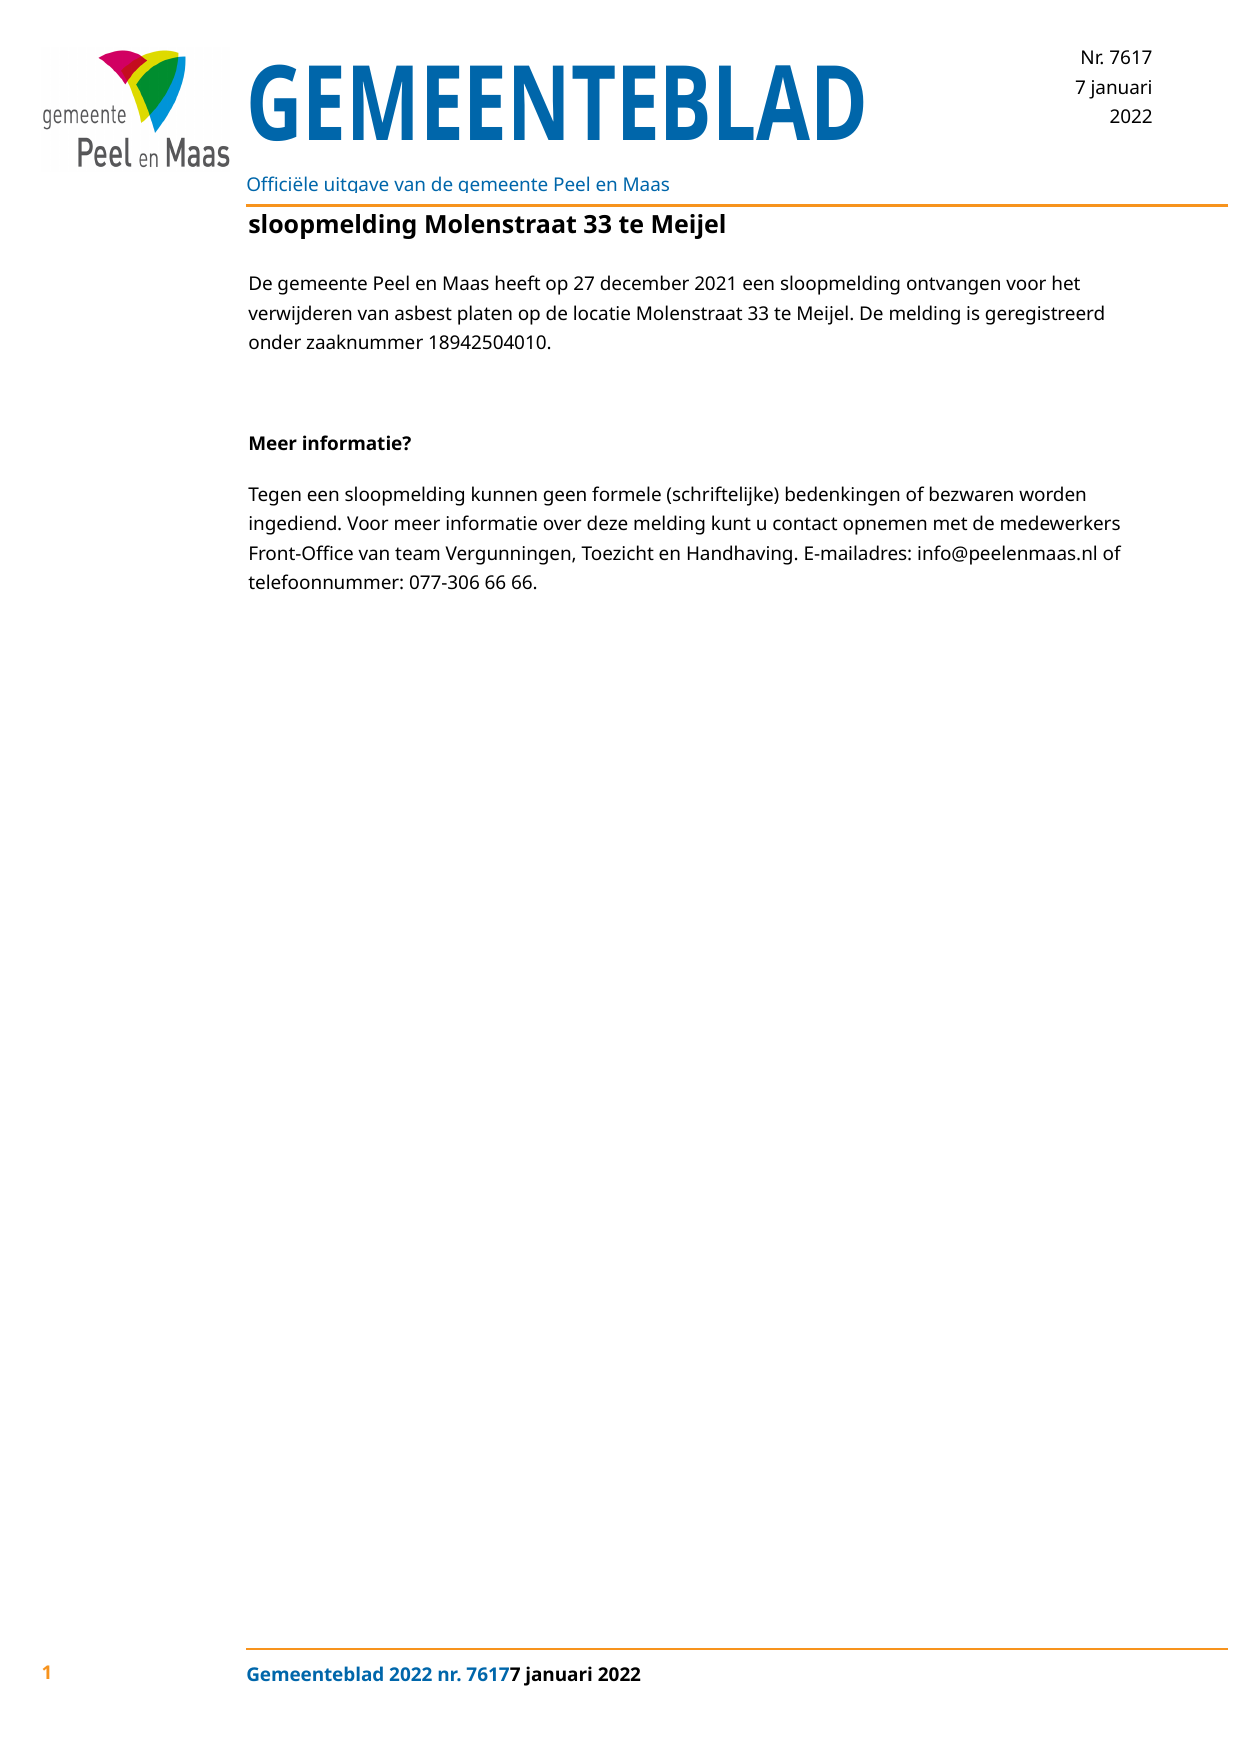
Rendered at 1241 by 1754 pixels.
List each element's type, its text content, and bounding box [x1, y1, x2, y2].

text Meer informatie? [248, 430, 1152, 456]
text De gemeente Peel en Maas heeft op 27 december 2021 een sloopmelding ontvangen voor het verwijderen van asbest platen op de locatie Molenstraat 33 te Meijel. De melding is geregistreerd onder zaaknummer 18942504010. [248, 270, 1152, 355]
picture [41, 47, 231, 172]
text sloopmelding Molenstraat 33 te Meijel [248, 207, 1152, 241]
text Tegen een sloopmelding kunnen geen formele (schriftelijke) bedenkingen of bezwaren worden ingediend. Voor meer informatie over deze melding kunt u contact opnemen met de medewerkers Front-Office van team Vergunningen, Toezicht en Handhaving. E-mailadres: info@peelenmaas.nl of telefoonnummer: 077-306 66 66. [248, 481, 1152, 595]
